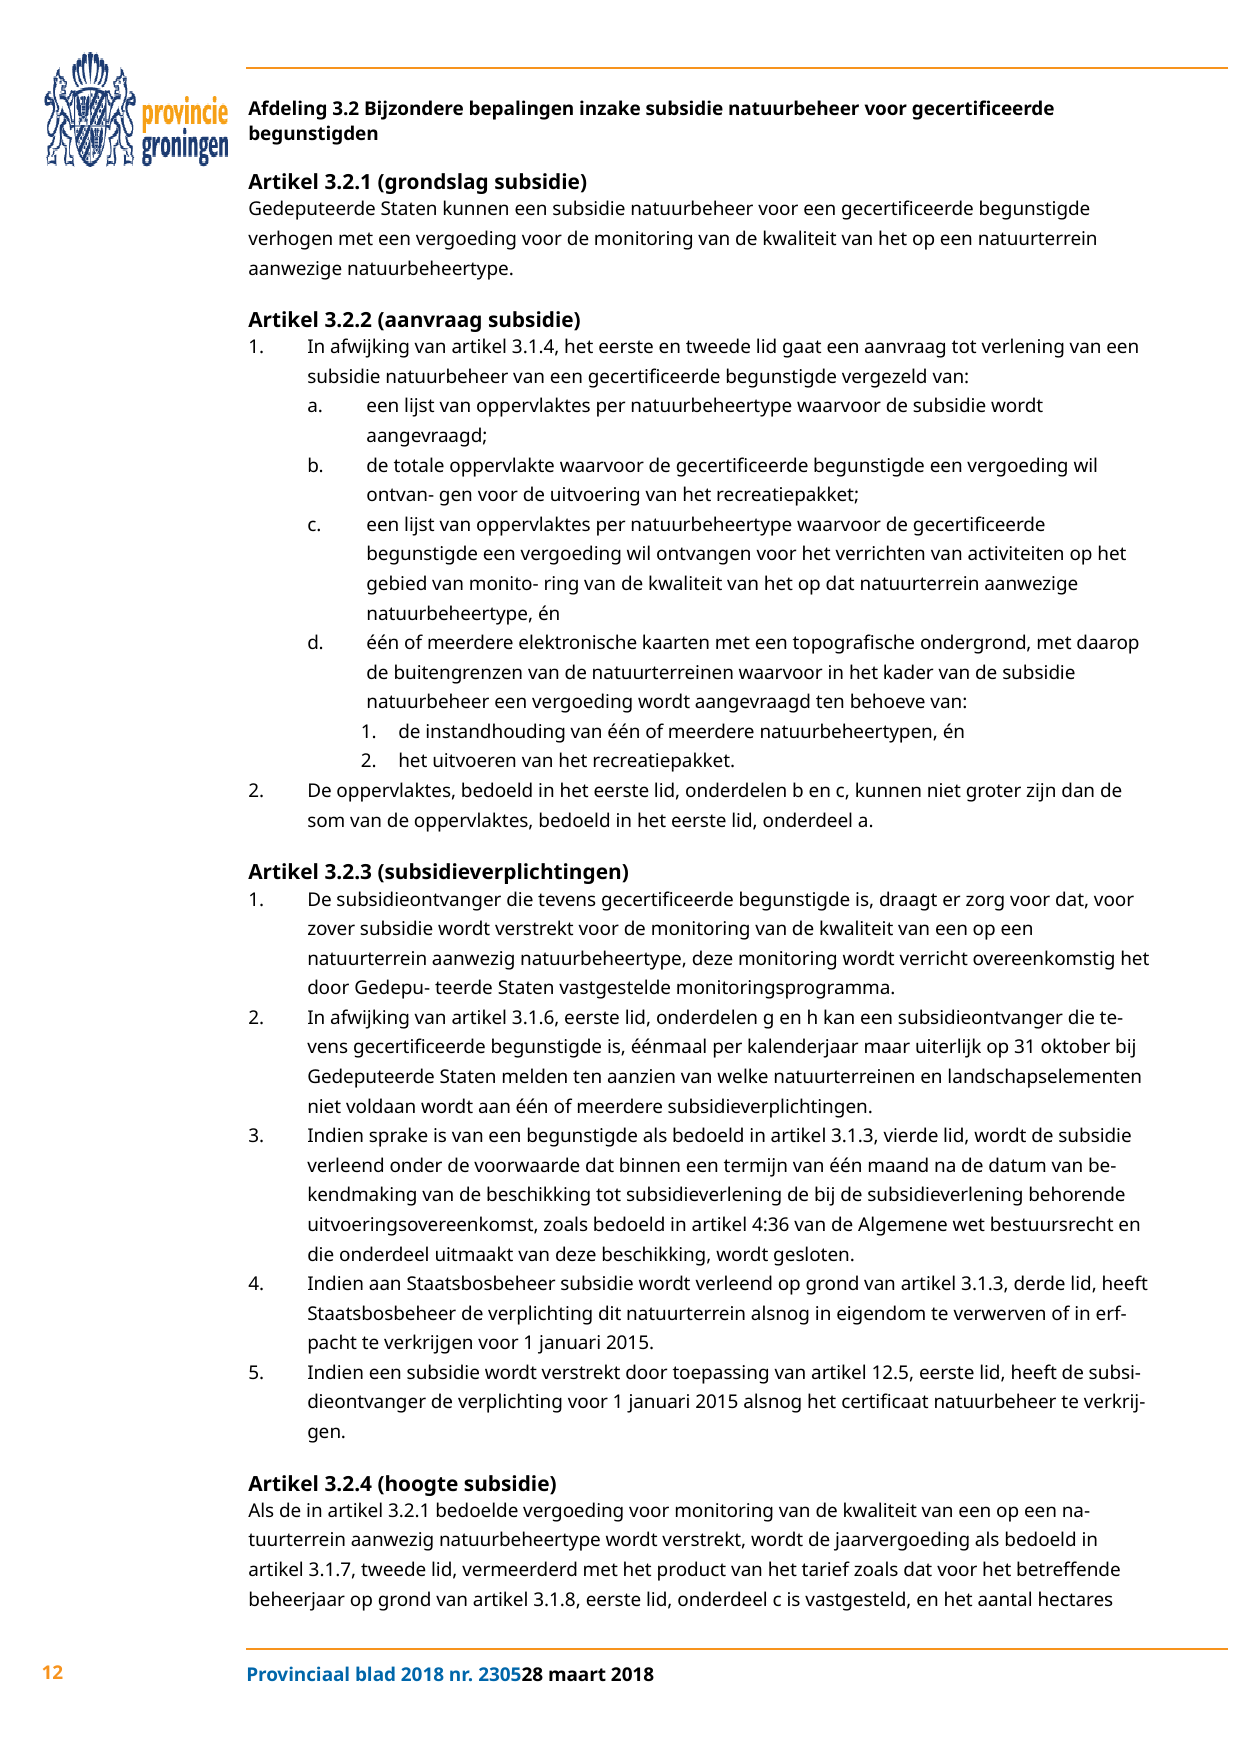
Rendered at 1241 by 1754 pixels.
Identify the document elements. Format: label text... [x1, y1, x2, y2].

text Afdeling 3.2 Bijzondere bepalingen inzake subsidie natuurbeheer voor gecertificeerde begunstigden [248, 95, 1152, 146]
list de instandhouding van één of meerdere natuurbeheertypen, én [361, 718, 1152, 744]
picture [41, 47, 231, 172]
list Indien sprake is van een begunstigde als bedoeld in artikel 3.1.3, vierde lid, wordt de subsidie verleend onder de voorwaarde dat binnen een termijn van één maand na de datum van be- kendmaking van de beschikking tot subsidieverlening de bij de subsidieverlening behorende uitvoeringsovereenkomst, zoals bedoeld in artikel 4:36 van de Algemene wet bestuursrecht en die onderdeel uitmaakt van deze beschikking, wordt gesloten. [248, 1122, 1152, 1266]
list een lijst van oppervlaktes per natuurbeheertype waarvoor de gecertificeerde begunstigde een vergoeding wil ontvangen voor het verrichten van activiteiten op het gebied van monito- ring van de kwaliteit van het op dat natuurterrein aanwezige natuurbeheertype, én [307, 511, 1152, 626]
text Gedeputeerde Staten kunnen een subsidie natuurbeheer voor een gecertificeerde begunstigde verhogen met een vergoeding voor de monitoring van de kwaliteit van het op een natuurterrein aanwezige natuurbeheertype. [248, 196, 1152, 280]
text Artikel 3.2.4 (hoogte subsidie) [248, 1469, 1152, 1497]
list één of meerdere elektronische kaarten met een topografische ondergrond, met daarop de buitengrenzen van de natuurterreinen waarvoor in het kader van de subsidie natuurbeheer een vergoeding wordt aangevraagd ten behoeve van: [307, 629, 1152, 714]
list De oppervlaktes, bedoeld in het eerste lid, onderdelen b en c, kunnen niet groter zijn dan de som van de oppervlaktes, bedoeld in het eerste lid, onderdeel a. [248, 777, 1152, 833]
text Artikel 3.2.3 (subsidieverplichtingen) [248, 857, 1152, 886]
text Artikel 3.2.2 (aanvraag subsidie) [248, 305, 1152, 333]
list Indien een subsidie wordt verstrekt door toepassing van artikel 12.5, eerste lid, heeft de subsi-dieontvanger de verplichting voor 1 januari 2015 alsnog het certificaat natuurbeheer te verkrij- gen. [248, 1359, 1152, 1444]
list het uitvoeren van het recreatiepakket. [361, 748, 1152, 773]
list De subsidieontvanger die tevens gecertificeerde begunstigde is, draagt er zorg voor dat, voor zover subsidie wordt verstrekt voor de monitoring van de kwaliteit van een op een natuurterrein aanwezig natuurbeheertype, deze monitoring wordt verricht overeenkomstig het door Gedepu- teerde Staten vastgestelde monitoringsprogramma. [248, 886, 1152, 1000]
list de totale oppervlakte waarvoor de gecertificeerde begunstigde een vergoeding wil ontvan- gen voor de uitvoering van het recreatiepakket; [307, 452, 1152, 507]
list In afwijking van artikel 3.1.6, eerste lid, onderdelen g en h kan een subsidieontvanger die te- vens gecertificeerde begunstigde is, éénmaal per kalenderjaar maar uiterlijk op 31 oktober bij Gedeputeerde Staten melden ten aanzien van welke natuurterreinen en landschapselementen niet voldaan wordt aan één of meerdere subsidieverplichtingen. [248, 1004, 1152, 1118]
text Artikel 3.2.1 (grondslag subsidie) [248, 167, 1152, 196]
list Indien aan Staatsbosbeheer subsidie wordt verleend op grond van artikel 3.1.3, derde lid, heeft Staatsbosbeheer de verplichting dit natuurterrein alsnog in eigendom te verwerven of in erf- pacht te verkrijgen voor 1 januari 2015. [248, 1270, 1152, 1355]
list In afwijking van artikel 3.1.4, het eerste en tweede lid gaat een aanvraag tot verlening van een subsidie natuurbeheer van een gecertificeerde begunstigde vergezeld van: [248, 333, 1152, 389]
text Als de in artikel 3.2.1 bedoelde vergoeding voor monitoring van de kwaliteit van een op een na- tuurterrein aanwezig natuurbeheertype wordt verstrekt, wordt de jaarvergoeding als bedoeld in artikel 3.1.7, tweede lid, vermeerderd met het product van het tarief zoals dat voor het betreffende beheerjaar op grond van artikel 3.1.8, eerste lid, onderdeel c is vastgesteld, en het aantal hectares [248, 1497, 1152, 1612]
list een lijst van oppervlaktes per natuurbeheertype waarvoor de subsidie wordt aangevraagd; [307, 393, 1152, 448]
